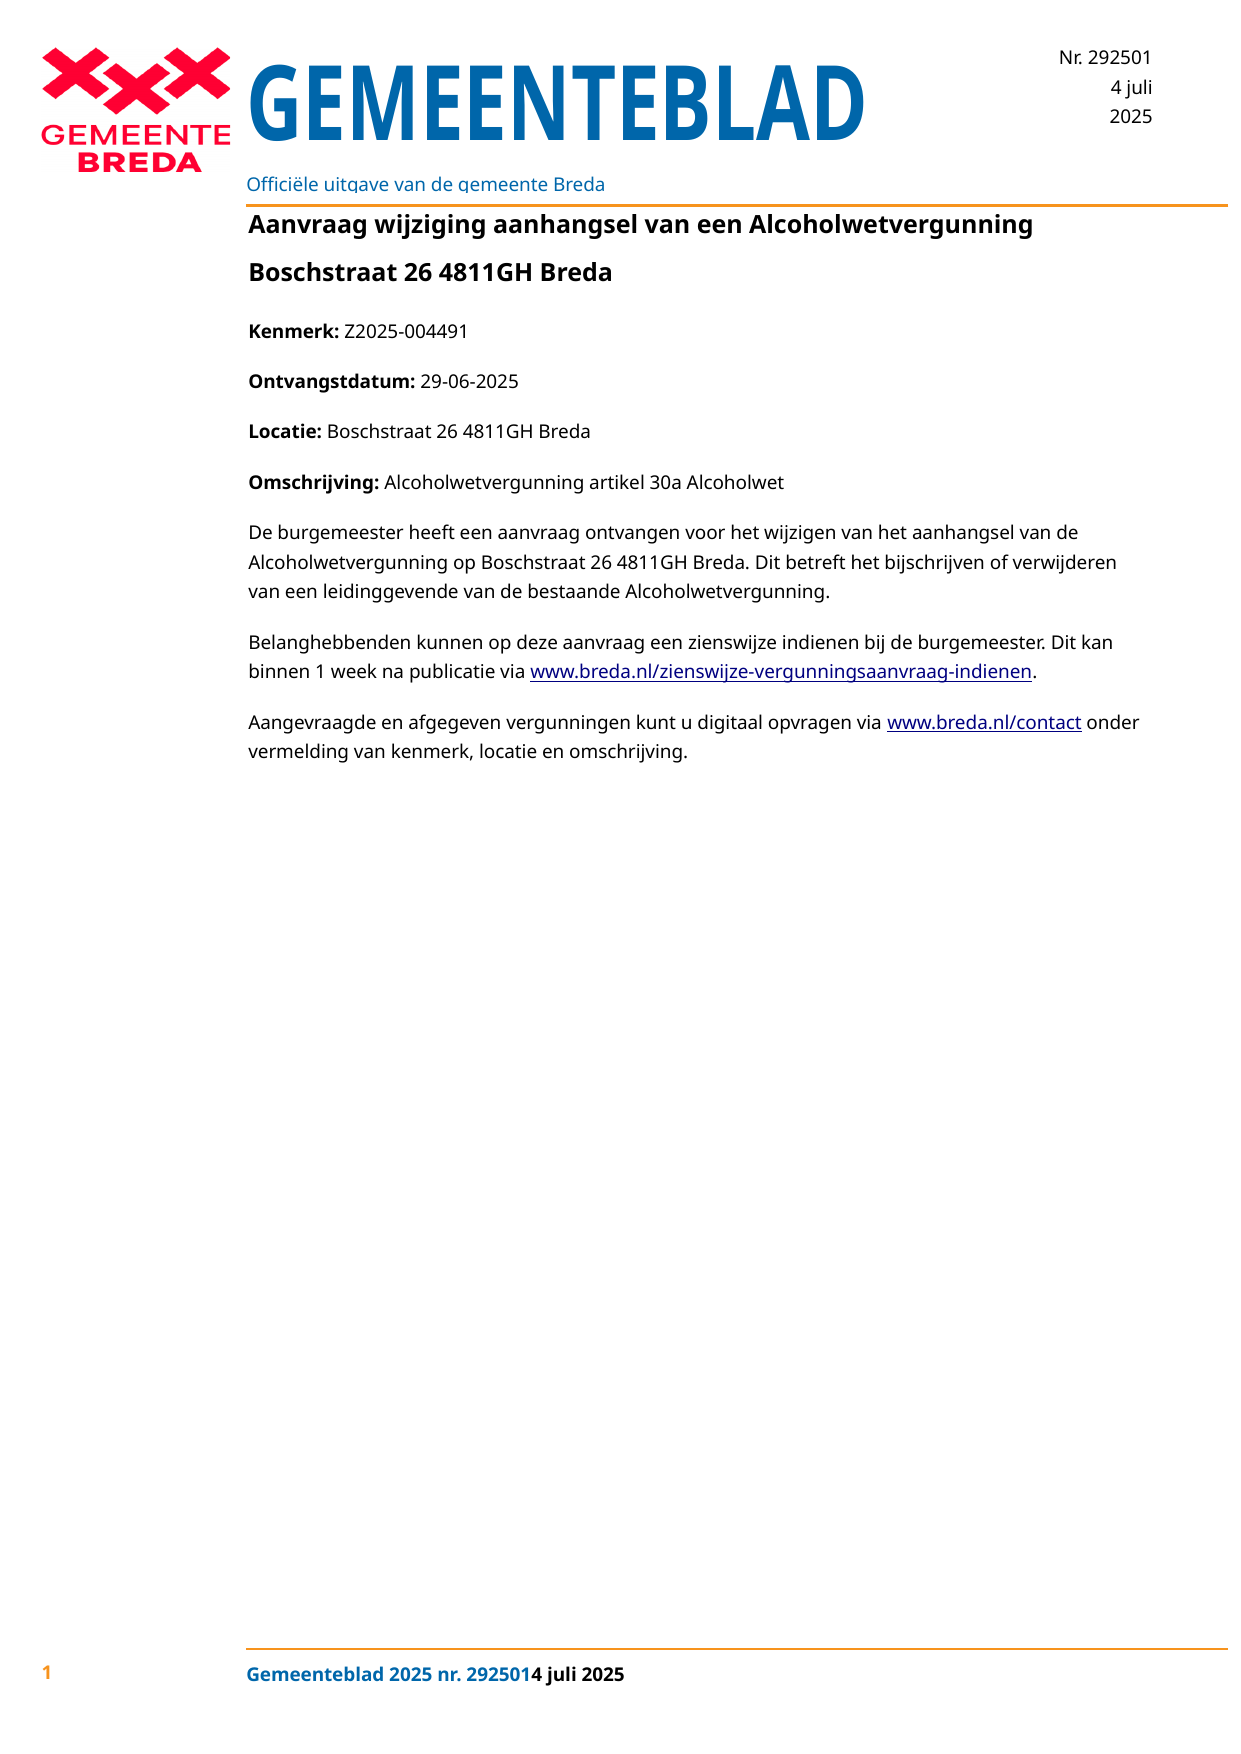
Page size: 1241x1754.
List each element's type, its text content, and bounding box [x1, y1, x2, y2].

text Belanghebbenden kunnen op deze aanvraag een zienswijze indienen bij de burgemeester. Dit kan binnen 1 week na publicatie via www.breda.nl/zienswijze-vergunningsaanvraag-indienen. [248, 629, 1152, 684]
text Kenmerk: Z2025-004491 [248, 318, 1152, 344]
text Locatie: Boschstraat 26 4811GH Breda [248, 419, 1152, 444]
text Omschrijving: Alcoholwetvergunning artikel 30a Alcoholwet [248, 469, 1152, 495]
picture [41, 47, 231, 172]
text Aangevraagde en afgegeven vergunningen kunt u digitaal opvragen via www.breda.nl/contact onder vermelding van kenmerk, locatie en omschrijving. [248, 709, 1152, 764]
text Ontvangstdatum: 29-06-2025 [248, 368, 1152, 394]
text Aanvraag wijziging aanhangsel van een Alcoholwetvergunning Boschstraat 26 4811GH Breda [248, 207, 1152, 288]
text De burgemeester heeft een aanvraag ontvangen voor het wijzigen van het aanhangsel van de Alcoholwetvergunning op Boschstraat 26 4811GH Breda. Dit betreft het bijschrijven of verwijderen van een leidinggevende van de bestaande Alcoholwetvergunning. [248, 519, 1152, 604]
